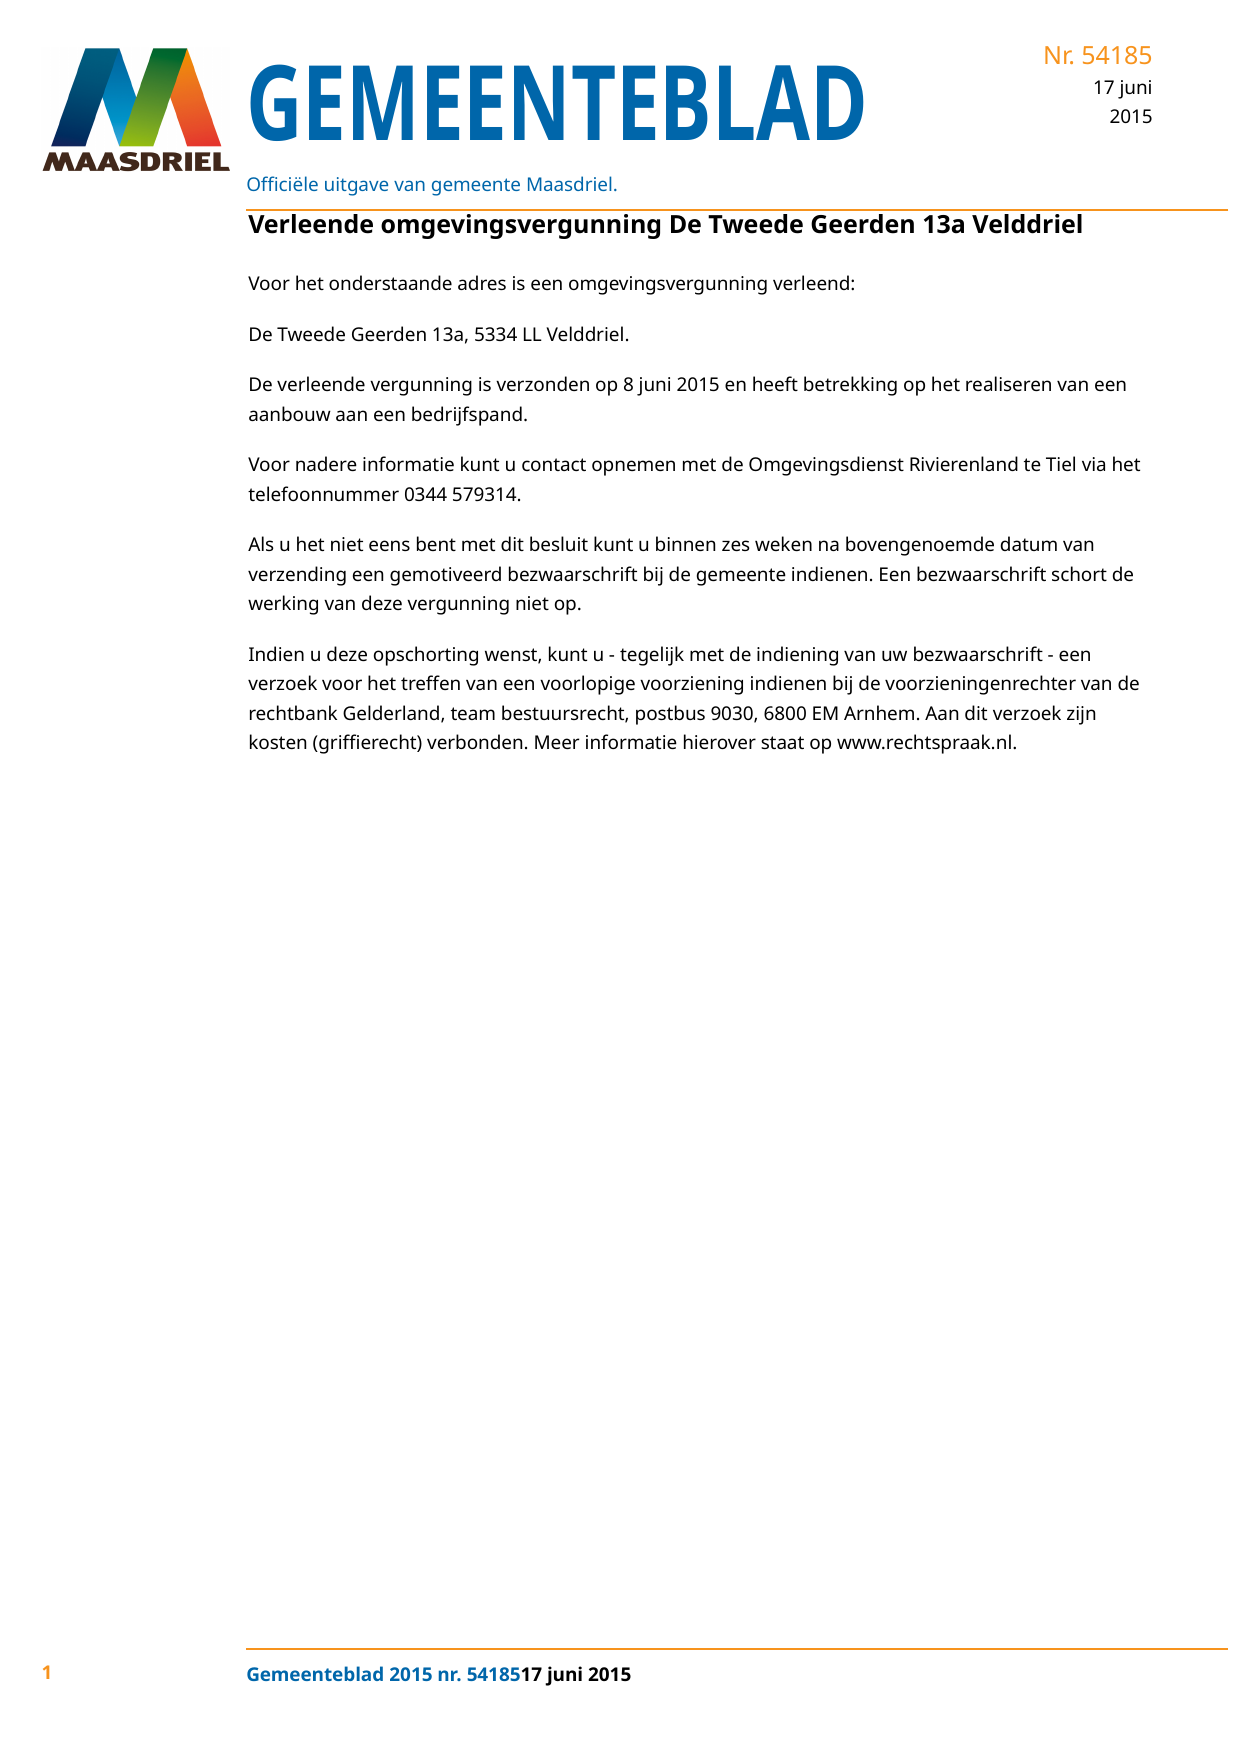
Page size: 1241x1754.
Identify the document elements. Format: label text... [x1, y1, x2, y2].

text Voor het onderstaande adres is een omgevingsvergunning verleend: [248, 270, 1152, 296]
picture [41, 47, 231, 172]
text Als u het niet eens bent met dit besluit kunt u binnen zes weken na bovengenoemde datum van verzending een gemotiveerd bezwaarschrift bij de gemeente indienen. Een bezwaarschrift schort de werking van deze vergunning niet op. [248, 531, 1152, 616]
text Indien u deze opschorting wenst, kunt u - tegelijk met de indiening van uw bezwaarschrift - een verzoek voor het treffen van een voorlopige voorziening indienen bij de voorzieningenrechter van de rechtbank Gelderland, team bestuursrecht, postbus 9030, 6800 EM Arnhem. Aan dit verzoek zijn kosten (griffierecht) verbonden. Meer informatie hierover staat op www.rechtspraak.nl. [248, 641, 1152, 755]
text Voor nadere informatie kunt u contact opnemen met de Omgevingsdienst Rivierenland te Tiel via het telefoonnummer 0344 579314. [248, 451, 1152, 506]
text De verleende vergunning is verzonden op 8 juni 2015 en heeft betrekking op het realiseren van een aanbouw aan een bedrijfspand. [248, 371, 1152, 426]
text De Tweede Geerden 13a, 5334 LL Velddriel. [248, 321, 1152, 346]
text Verleende omgevingsvergunning De Tweede Geerden 13a Velddriel [248, 211, 1152, 241]
